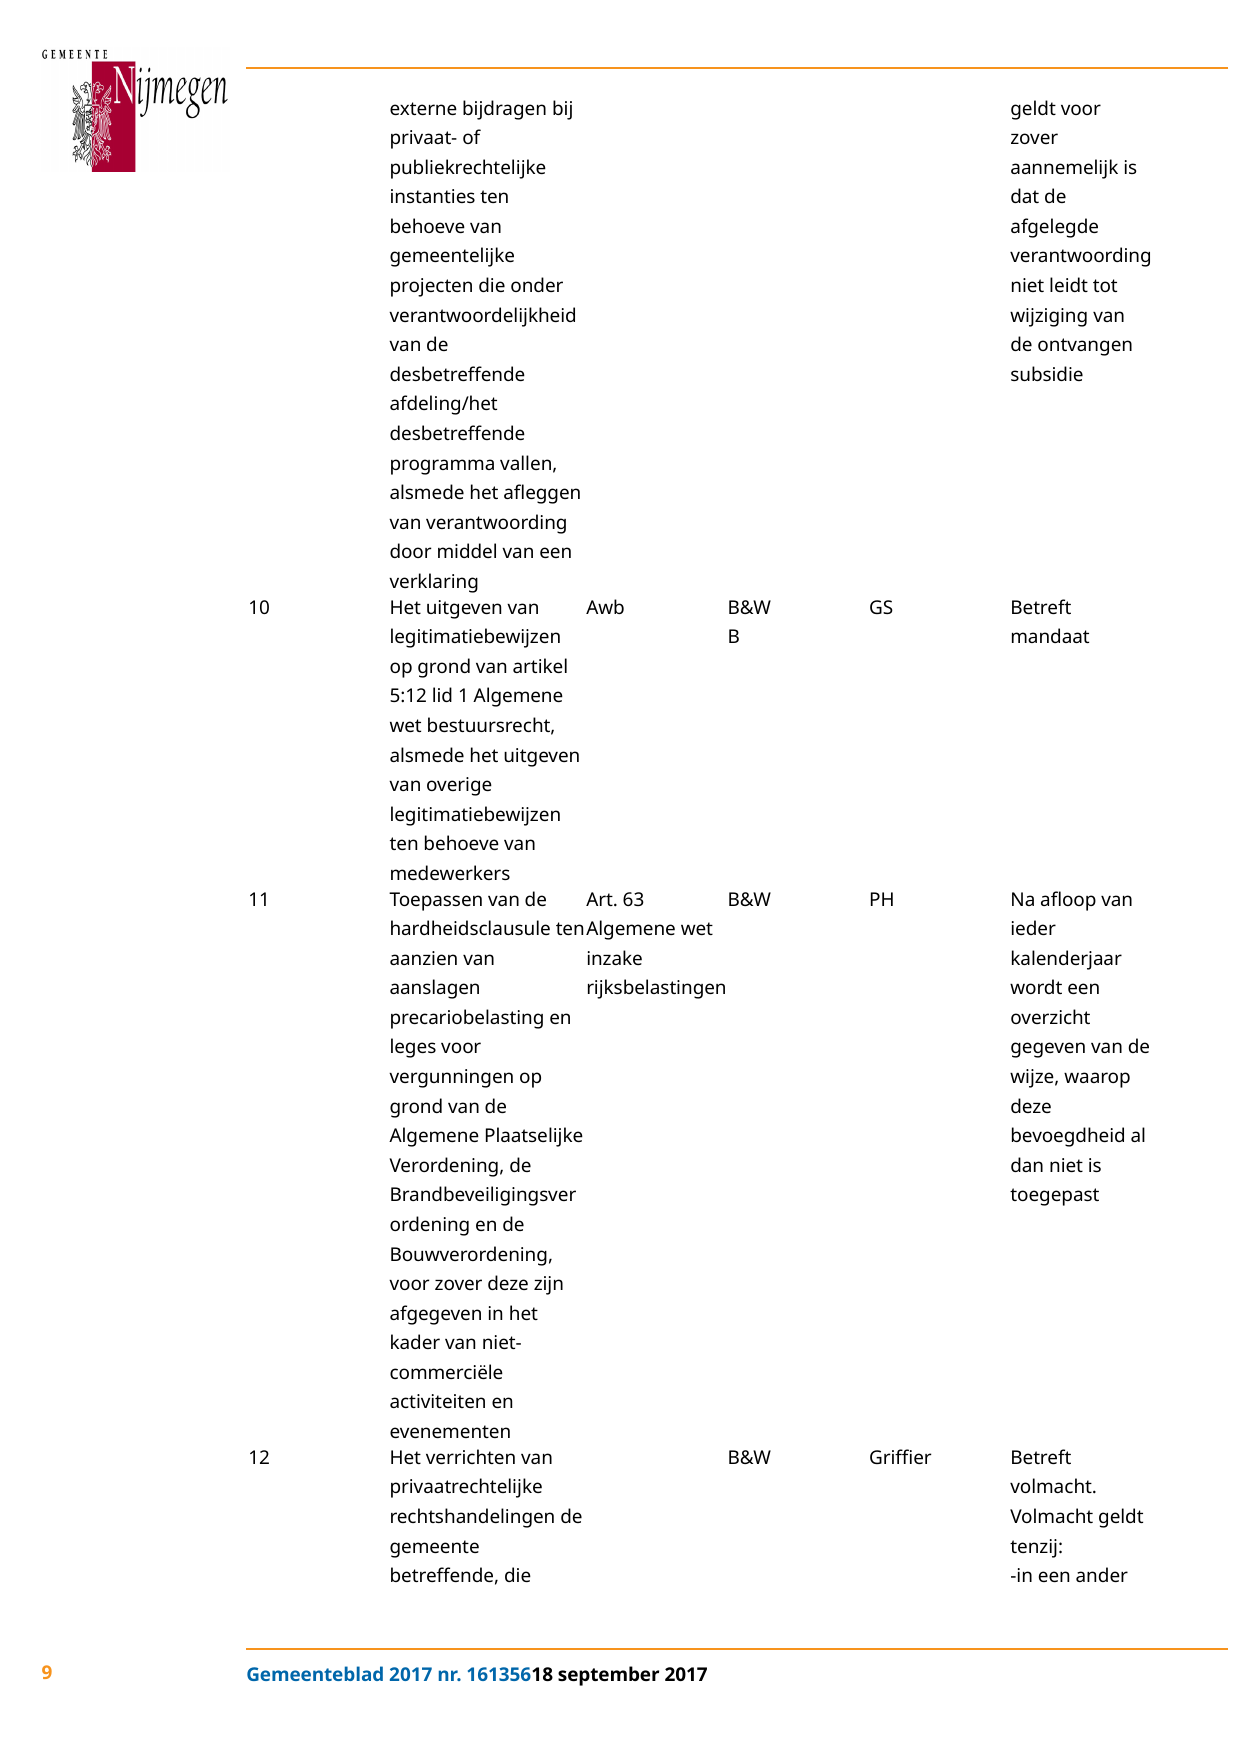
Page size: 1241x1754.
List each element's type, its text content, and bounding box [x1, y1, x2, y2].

table_cell 11 [248, 886, 389, 1444]
table_cell B&W [728, 1444, 869, 1588]
table_cell Toepassen van de hardheidsclausule ten aanzien van aanslagen precariobelasting en leges voor vergunningen op grond van de Algemene Plaatselijke Verordening, de Brandbeveiligingsverordening en de Bouwverordening, voor zover deze zijn afgegeven in het kader van niet-commerciële activiteiten en evenementen [389, 886, 586, 1444]
picture [41, 47, 231, 172]
table_cell Art. 63 Algemene wet inzake rijksbelastingen [586, 886, 727, 1444]
table_cell B&W [728, 886, 869, 1444]
table_cell [586, 95, 727, 594]
table_cell 12 [248, 1444, 389, 1588]
table_cell Griffier [869, 1444, 1010, 1588]
table_cell Awb [586, 594, 727, 886]
table_cell Betreft volmacht. Volmacht geldt tenzij: -in een ander [1010, 1444, 1152, 1588]
table_cell Het verrichten van privaatrechtelijke rechtshandelingen de gemeente betreffende, die [389, 1444, 586, 1588]
table_cell [586, 1444, 727, 1588]
table_cell geldt voor zover aannemelijk is dat de afgelegde verantwoording niet leidt tot wijziging van de ontvangen subsidie [1010, 95, 1152, 594]
table_cell [728, 95, 869, 594]
table_cell Betreft mandaat [1010, 594, 1152, 886]
table_cell Het uitgeven van legitimatiebewijzen op grond van artikel 5:12 lid 1 Algemene wet bestuursrecht, alsmede het uitgeven van overige legitimatiebewijzen ten behoeve van medewerkers [389, 594, 586, 886]
table_cell 10 [248, 594, 389, 886]
table_cell externe bijdragen bij privaat- of publiekrechtelijke instanties ten behoeve van gemeentelijke projecten die onder verantwoordelijkheid van de desbetreffende afdeling/het desbetreffende programma vallen, alsmede het afleggen van verantwoording door middel van een verklaring [389, 95, 586, 594]
table_cell Na afloop van ieder kalenderjaar wordt een overzicht gegeven van de wijze, waarop deze bevoegdheid al dan niet is toegepast [1010, 886, 1152, 1444]
table_cell B&W B [728, 594, 869, 886]
table_cell [869, 95, 1010, 594]
table_cell GS [869, 594, 1010, 886]
table_cell [248, 95, 389, 594]
table_cell PH [869, 886, 1010, 1444]
